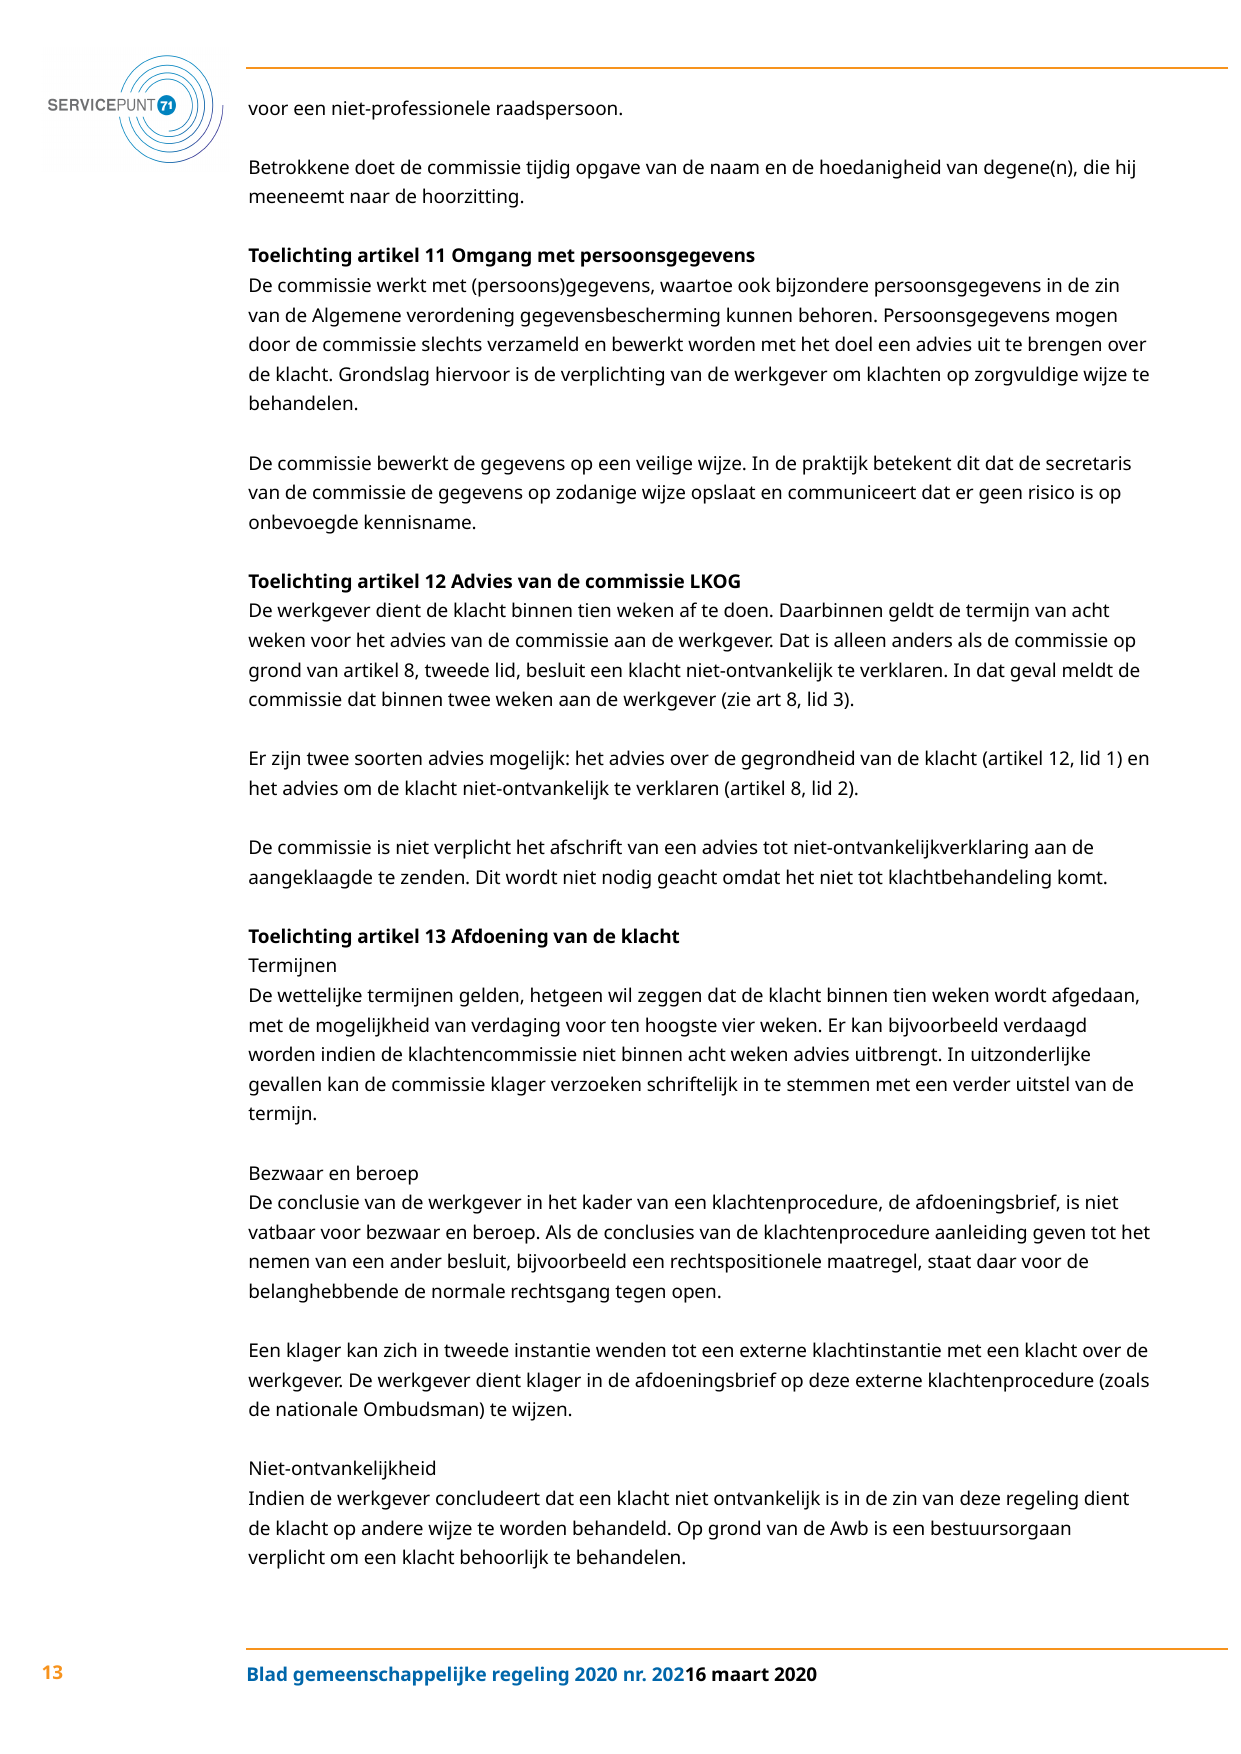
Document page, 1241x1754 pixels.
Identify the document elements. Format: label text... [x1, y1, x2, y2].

picture [41, 47, 231, 172]
text De commissie is niet verplicht het afschrift van een advies tot niet-ontvankelijkverklaring aan de aangeklaagde te zenden. Dit wordt niet nodig geacht omdat het niet tot klachtbehandeling komt. [248, 834, 1152, 890]
text Indien de werkgever concludeert dat een klacht niet ontvankelijk is in de zin van deze regeling dient de klacht op andere wijze te worden behandeld. Op grond van de Awb is een bestuursorgaan verplicht om een klacht behoorlijk te behandelen. [248, 1485, 1152, 1570]
text Betrokkene doet de commissie tijdig opgave van de naam en de hoedanigheid van degene(n), die hij meeneemt naar de hoorzitting. [248, 154, 1152, 209]
text Bezwaar en beroep [248, 1160, 1152, 1186]
text De commissie werkt met (persoons)gegevens, waartoe ook bijzondere persoonsgegevens in de zin van de Algemene verordening gegevensbescherming kunnen behoren. Persoonsgegevens mogen door de commissie slechts verzameld en bewerkt worden met het doel een advies uit te brengen over de klacht. Grondslag hiervoor is de verplichting van de werkgever om klachten op zorgvuldige wijze te behandelen. [248, 272, 1152, 416]
text Er zijn twee soorten advies mogelijk: het advies over de gegrondheid van de klacht (artikel 12, lid 1) en het advies om de klacht niet-ontvankelijk te verklaren (artikel 8, lid 2). [248, 746, 1152, 801]
text Toelichting artikel 11 Omgang met persoonsgegevens [248, 243, 1152, 268]
text Een klager kan zich in tweede instantie wenden tot een externe klachtinstantie met een klacht over de werkgever. De werkgever dient klager in de afdoeningsbrief op deze externe klachtenprocedure (zoals de nationale Ombudsman) te wijzen. [248, 1337, 1152, 1422]
text De werkgever dient de klacht binnen tien weken af te doen. Daarbinnen geldt de termijn van acht weken voor het advies van de commissie aan de werkgever. Dat is alleen anders als de commissie op grond van artikel 8, tweede lid, besluit een klacht niet-ontvankelijk te verklaren. In dat geval meldt de commissie dat binnen twee weken aan de werkgever (zie art 8, lid 3). [248, 598, 1152, 712]
text De commissie bewerkt de gegevens op een veilige wijze. In de praktijk betekent dit dat de secretaris van de commissie de gegevens op zodanige wijze opslaat en communiceert dat er geen risico is op onbevoegde kennisname. [248, 450, 1152, 535]
text De wettelijke termijnen gelden, hetgeen wil zeggen dat de klacht binnen tien weken wordt afgedaan, met de mogelijkheid van verdaging voor ten hoogste vier weken. Er kan bijvoorbeeld verdaagd worden indien de klachtencommissie niet binnen acht weken advies uitbrengt. In uitzonderlijke gevallen kan de commissie klager verzoeken schriftelijk in te stemmen met een verder uitstel van de termijn. [248, 982, 1152, 1126]
text Niet-ontvankelijkheid [248, 1456, 1152, 1481]
text De conclusie van de werkgever in het kader van een klachtenprocedure, de afdoeningsbrief, is niet vatbaar voor bezwaar en beroep. Als de conclusies van de klachtenprocedure aanleiding geven tot het nemen van een ander besluit, bijvoorbeeld een rechtspositionele maatregel, staat daar voor de belanghebbende de normale rechtsgang tegen open. [248, 1189, 1152, 1304]
text Termijnen [248, 953, 1152, 978]
text Toelichting artikel 12 Advies van de commissie LKOG [248, 568, 1152, 594]
text voor een niet-professionele raadspersoon. [248, 95, 1152, 121]
text Toelichting artikel 13 Afdoening van de klacht [248, 923, 1152, 949]
